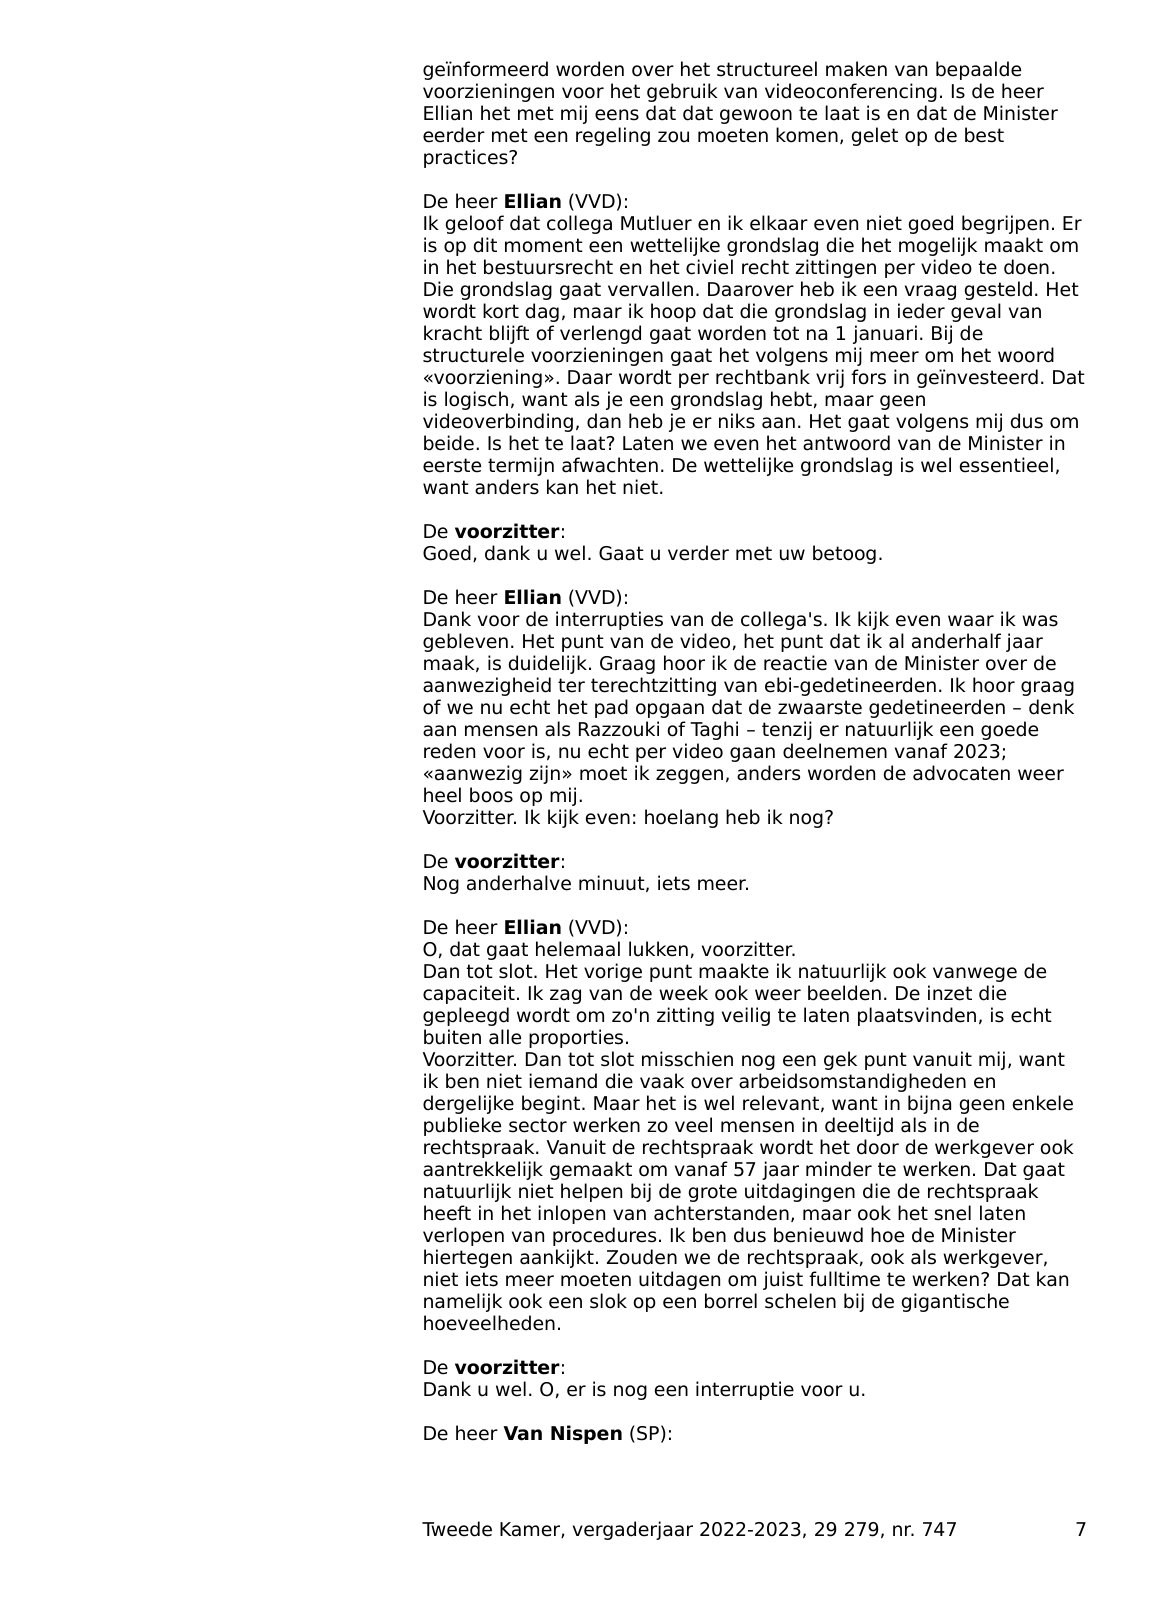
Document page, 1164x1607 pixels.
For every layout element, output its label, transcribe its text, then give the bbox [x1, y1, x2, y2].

text De voorzitter: [422, 1357, 1087, 1379]
text Dan tot slot. Het vorige punt maakte ik natuurlijk ook vanwege de capaciteit. Ik zag van de week ook weer beelden. De inzet die gepleegd wordt om zo'n zitting veilig te laten plaatsvinden, is echt buiten alle proporties. [422, 961, 1087, 1049]
text Voorzitter. Dan tot slot misschien nog een gek punt vanuit mij, want ik ben niet iemand die vaak over arbeidsomstandigheden en dergelijke begint. Maar het is wel relevant, want in bijna geen enkele publieke sector werken zo veel mensen in deeltijd als in de rechtspraak. Vanuit de rechtspraak wordt het door de werkgever ook aantrekkelijk gemaakt om vanaf 57 jaar minder te werken. Dat gaat natuurlijk niet helpen bij de grote uitdagingen die de rechtspraak heeft in het inlopen van achterstanden, maar ook het snel laten verlopen van procedures. Ik ben dus benieuwd hoe de Minister hiertegen aankijkt. Zouden we de rechtspraak, ook als werkgever, niet iets meer moeten uitdagen om juist fulltime te werken? Dat kan namelijk ook een slok op een borrel schelen bij de gigantische hoeveelheden. [422, 1049, 1087, 1335]
text Voorzitter. Ik kijk even: hoelang heb ik nog? [422, 807, 1087, 829]
text De heer Van Nispen (SP): [422, 1423, 1087, 1445]
text Ik geloof dat collega Mutluer en ik elkaar even niet goed begrijpen. Er is op dit moment een wettelijke grondslag die het mogelijk maakt om in het bestuursrecht en het civiel recht zittingen per video te doen. Die grondslag gaat vervallen. Daarover heb ik een vraag gesteld. Het wordt kort dag, maar ik hoop dat die grondslag in ieder geval van kracht blijft of verlengd gaat worden tot na 1 januari. Bij de structurele voorzieningen gaat het volgens mij meer om het woord «voorziening». Daar wordt per rechtbank vrij fors in geïnvesteerd. Dat is logisch, want als je een grondslag hebt, maar geen videoverbinding, dan heb je er niks aan. Het gaat volgens mij dus om beide. Is het te laat? Laten we even het antwoord van de Minister in eerste termijn afwachten. De wettelijke grondslag is wel essentieel, want anders kan het niet. [422, 213, 1087, 499]
text Nog anderhalve minuut, iets meer. [422, 873, 1087, 895]
text De voorzitter: [422, 521, 1087, 543]
text De heer Ellian (VVD): [422, 191, 1087, 213]
text Goed, dank u wel. Gaat u verder met uw betoog. [422, 543, 1087, 565]
text De heer Ellian (VVD): [422, 917, 1087, 939]
text O, dat gaat helemaal lukken, voorzitter. [422, 939, 1087, 961]
text Dank u wel. O, er is nog een interruptie voor u. [422, 1379, 1087, 1401]
text Dank voor de interrupties van de collega's. Ik kijk even waar ik was gebleven. Het punt van de video, het punt dat ik al anderhalf jaar maak, is duidelijk. Graag hoor ik de reactie van de Minister over de aanwezigheid ter terechtzitting van ebi-gedetineerden. Ik hoor graag of we nu echt het pad opgaan dat de zwaarste gedetineerden – denk aan mensen als Razzouki of Taghi – tenzij er natuurlijk een goede reden voor is, nu echt per video gaan deelnemen vanaf 2023; «aanwezig zijn» moet ik zeggen, anders worden de advocaten weer heel boos op mij. [422, 609, 1087, 807]
text De voorzitter: [422, 851, 1087, 873]
text geïnformeerd worden over het structureel maken van bepaalde voorzieningen voor het gebruik van videoconferencing. Is de heer Ellian het met mij eens dat dat gewoon te laat is en dat de Minister eerder met een regeling zou moeten komen, gelet op de best practices? [422, 59, 1087, 169]
text De heer Ellian (VVD): [422, 587, 1087, 609]
